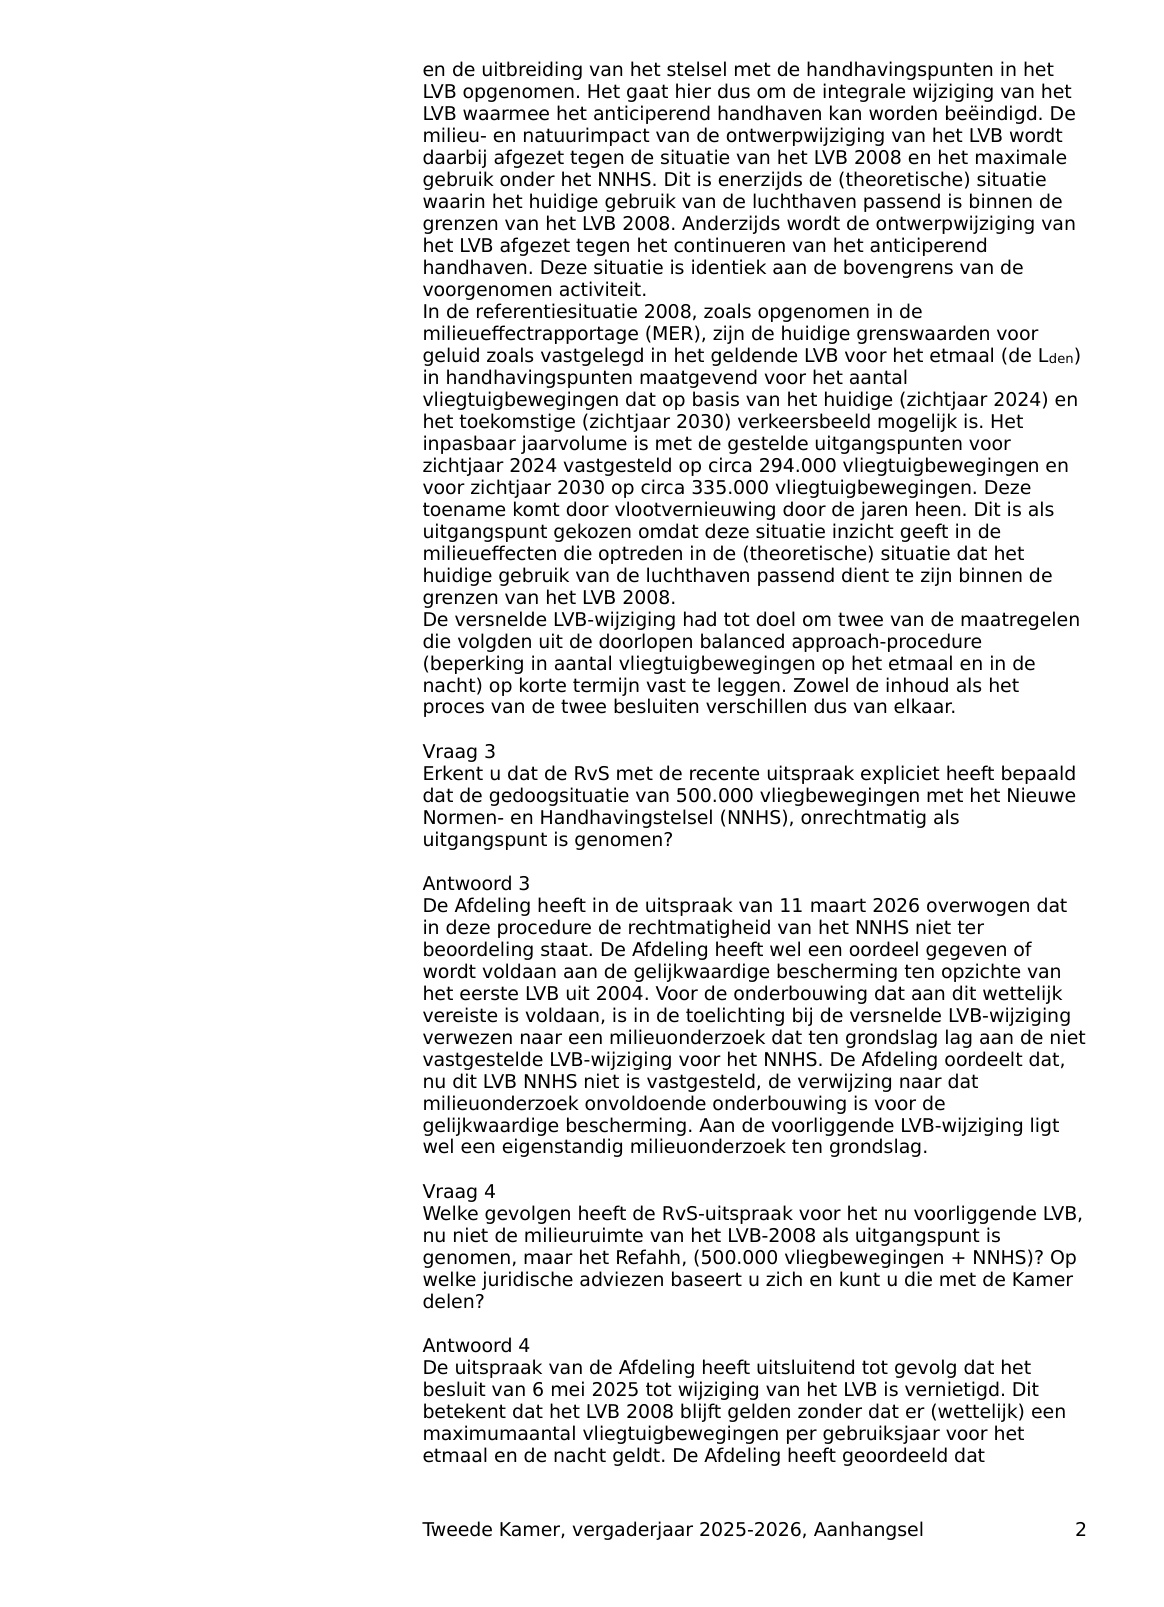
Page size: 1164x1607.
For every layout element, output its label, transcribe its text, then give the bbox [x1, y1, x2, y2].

text Vraag 4 [422, 1181, 1087, 1203]
text Erkent u dat de RvS met de recente uitspraak expliciet heeft bepaald dat de gedoogsituatie van 500.000 vliegbewegingen met het Nieuwe Normen- en Handhavingstelsel (NNHS), onrechtmatig als uitgangspunt is genomen? [422, 763, 1087, 851]
text en de uitbreiding van het stelsel met de handhavingspunten in het LVB opgenomen. Het gaat hier dus om de integrale wijziging van het LVB waarmee het anticiperend handhaven kan worden beëindigd. De milieu- en natuurimpact van de ontwerpwijziging van het LVB wordt daarbij afgezet tegen de situatie van het LVB 2008 en het maximale gebruik onder het NNHS. Dit is enerzijds de (theoretische) situatie waarin het huidige gebruik van de luchthaven passend is binnen de grenzen van het LVB 2008. Anderzijds wordt de ontwerpwijziging van het LVB afgezet tegen het continueren van het anticiperend handhaven. Deze situatie is identiek aan de bovengrens van de voorgenomen activiteit. [422, 59, 1087, 301]
text In de referentiesituatie 2008, zoals opgenomen in de milieueffectrapportage (MER), zijn de huidige grenswaarden voor geluid zoals vastgelegd in het geldende LVB voor het etmaal (de Lden) in handhavingspunten maatgevend voor het aantal vliegtuigbewegingen dat op basis van het huidige (zichtjaar 2024) en het toekomstige (zichtjaar 2030) verkeersbeeld mogelijk is. Het inpasbaar jaarvolume is met de gestelde uitgangspunten voor zichtjaar 2024 vastgesteld op circa 294.000 vliegtuigbewegingen en voor zichtjaar 2030 op circa 335.000 vliegtuigbewegingen. Deze toename komt door vlootvernieuwing door de jaren heen. Dit is als uitgangspunt gekozen omdat deze situatie inzicht geeft in de milieueffecten die optreden in de (theoretische) situatie dat het huidige gebruik van de luchthaven passend dient te zijn binnen de grenzen van het LVB 2008. [422, 301, 1087, 608]
text De Afdeling heeft in de uitspraak van 11 maart 2026 overwogen dat in deze procedure de rechtmatigheid van het NNHS niet ter beoordeling staat. De Afdeling heeft wel een oordeel gegeven of wordt voldaan aan de gelijkwaardige bescherming ten opzichte van het eerste LVB uit 2004. Voor de onderbouwing dat aan dit wettelijk vereiste is voldaan, is in de toelichting bij de versnelde LVB-wijziging verwezen naar een milieuonderzoek dat ten grondslag lag aan de niet vastgestelde LVB-wijziging voor het NNHS. De Afdeling oordeelt dat, nu dit LVB NNHS niet is vastgesteld, de verwijzing naar dat milieuonderzoek onvoldoende onderbouwing is voor de gelijkwaardige bescherming. Aan de voorliggende LVB-wijziging ligt wel een eigenstandig milieuonderzoek ten grondslag. [422, 895, 1087, 1158]
text De uitspraak van de Afdeling heeft uitsluitend tot gevolg dat het besluit van 6 mei 2025 tot wijziging van het LVB is vernietigd. Dit betekent dat het LVB 2008 blijft gelden zonder dat er (wettelijk) een maximumaantal vliegtuigbewegingen per gebruiksjaar voor het etmaal en de nacht geldt. De Afdeling heeft geoordeeld dat [422, 1357, 1087, 1467]
text Vraag 3 [422, 741, 1087, 763]
text Antwoord 3 [422, 873, 1087, 895]
text De versnelde LVB-wijziging had tot doel om twee van de maatregelen die volgden uit de doorlopen balanced approach-procedure (beperking in aantal vliegtuigbewegingen op het etmaal en in de nacht) op korte termijn vast te leggen. Zowel de inhoud als het proces van de twee besluiten verschillen dus van elkaar. [422, 608, 1087, 718]
text Welke gevolgen heeft de RvS-uitspraak voor het nu voorliggende LVB, nu niet de milieuruimte van het LVB-2008 als uitgangspunt is genomen, maar het Refahh, (500.000 vliegbewegingen + NNHS)? Op welke juridische adviezen baseert u zich en kunt u die met de Kamer delen? [422, 1203, 1087, 1312]
text Antwoord 4 [422, 1335, 1087, 1357]
